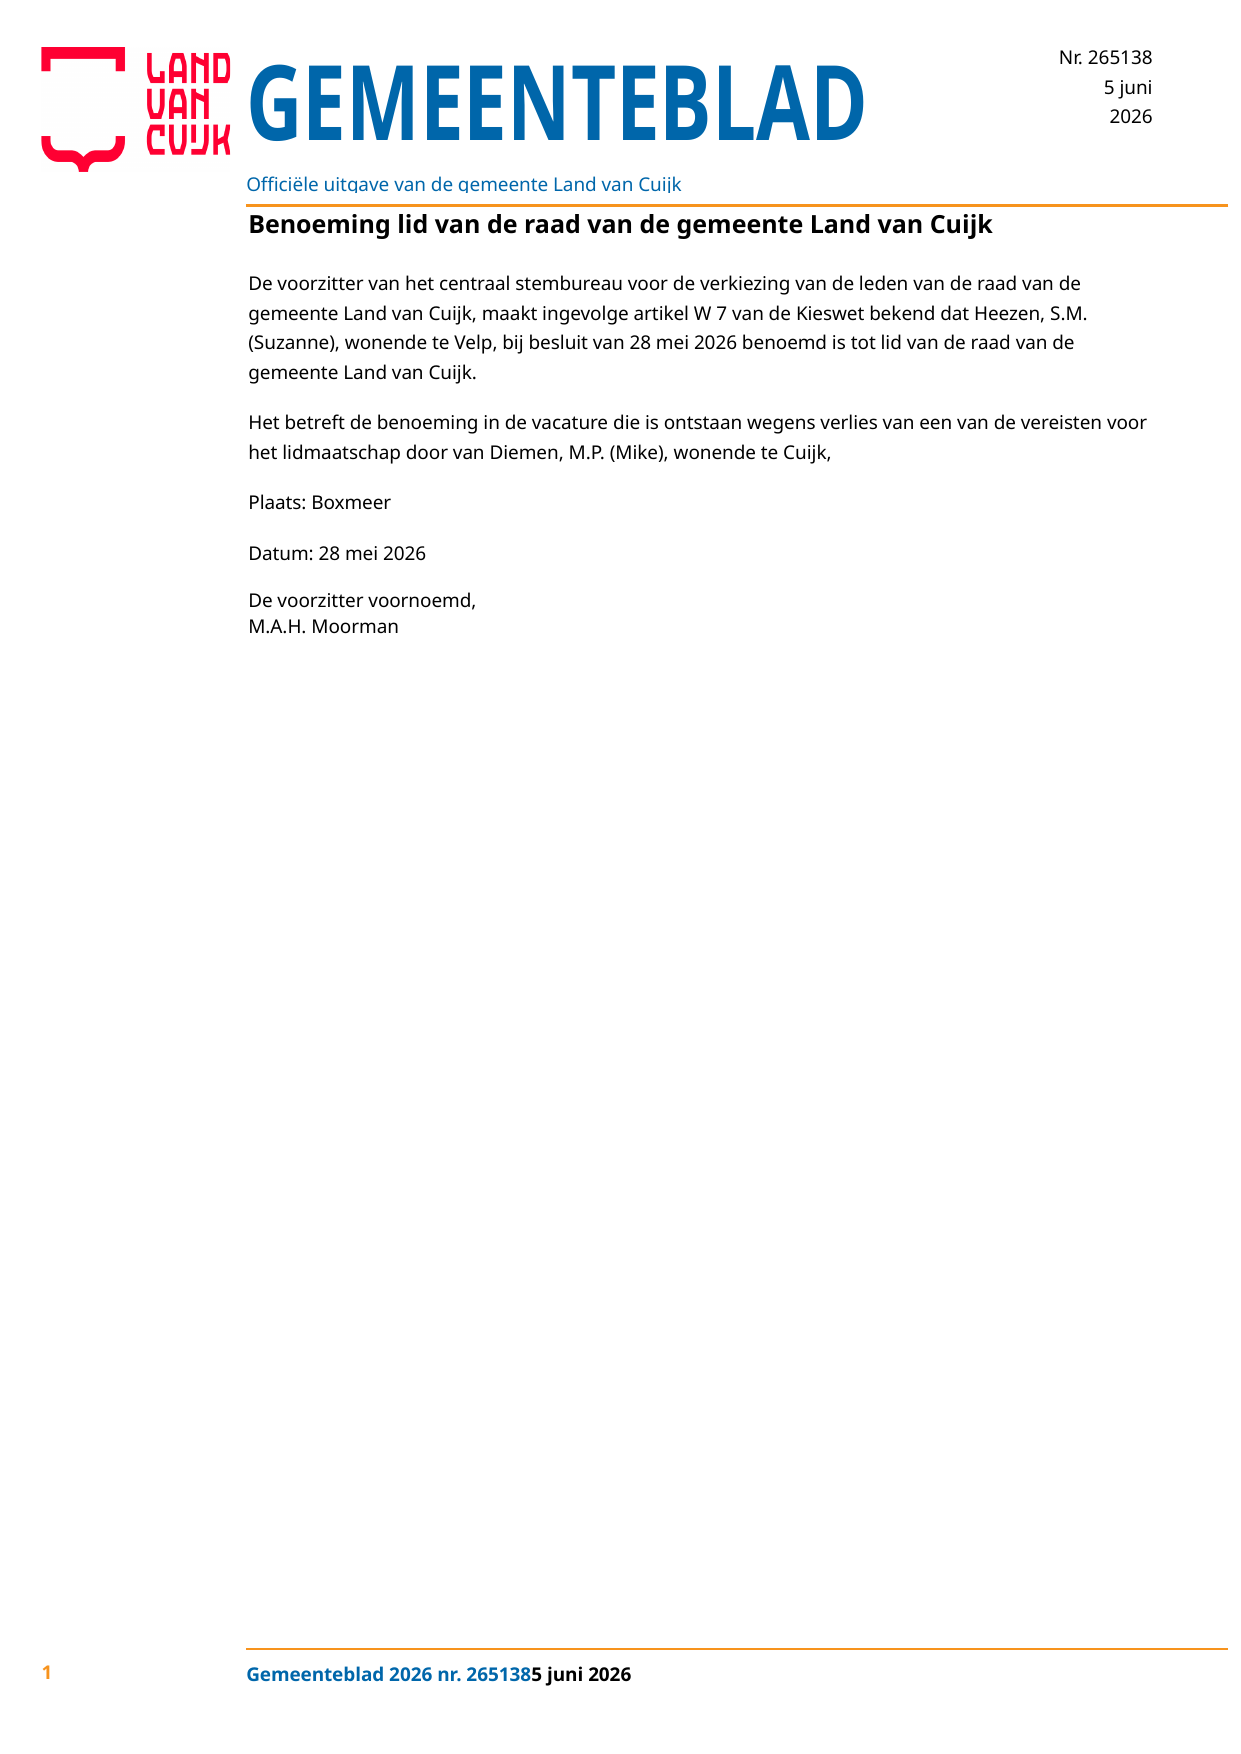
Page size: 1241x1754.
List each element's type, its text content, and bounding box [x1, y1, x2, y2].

text M.A.H. Moorman [248, 613, 1152, 639]
text Het betreft de benoeming in de vacature die is ontstaan wegens verlies van een van de vereisten voor het lidmaatschap door van Diemen, M.P. (Mike), wonende te Cuijk, [248, 409, 1152, 465]
text De voorzitter van het centraal stembureau voor de verkiezing van de leden van de raad van de gemeente Land van Cuijk, maakt ingevolge artikel W 7 van de Kieswet bekend dat Heezen, S.M. (Suzanne), wonende te Velp, bij besluit van 28 mei 2026 benoemd is tot lid van de raad van de gemeente Land van Cuijk. [248, 270, 1152, 385]
text Benoeming lid van de raad van de gemeente Land van Cuijk [248, 207, 1152, 241]
picture [41, 47, 231, 172]
text De voorzitter voornoemd, [248, 588, 1152, 613]
text Plaats: Boxmeer [248, 489, 1152, 515]
text Datum: 28 mei 2026 [248, 540, 1152, 566]
